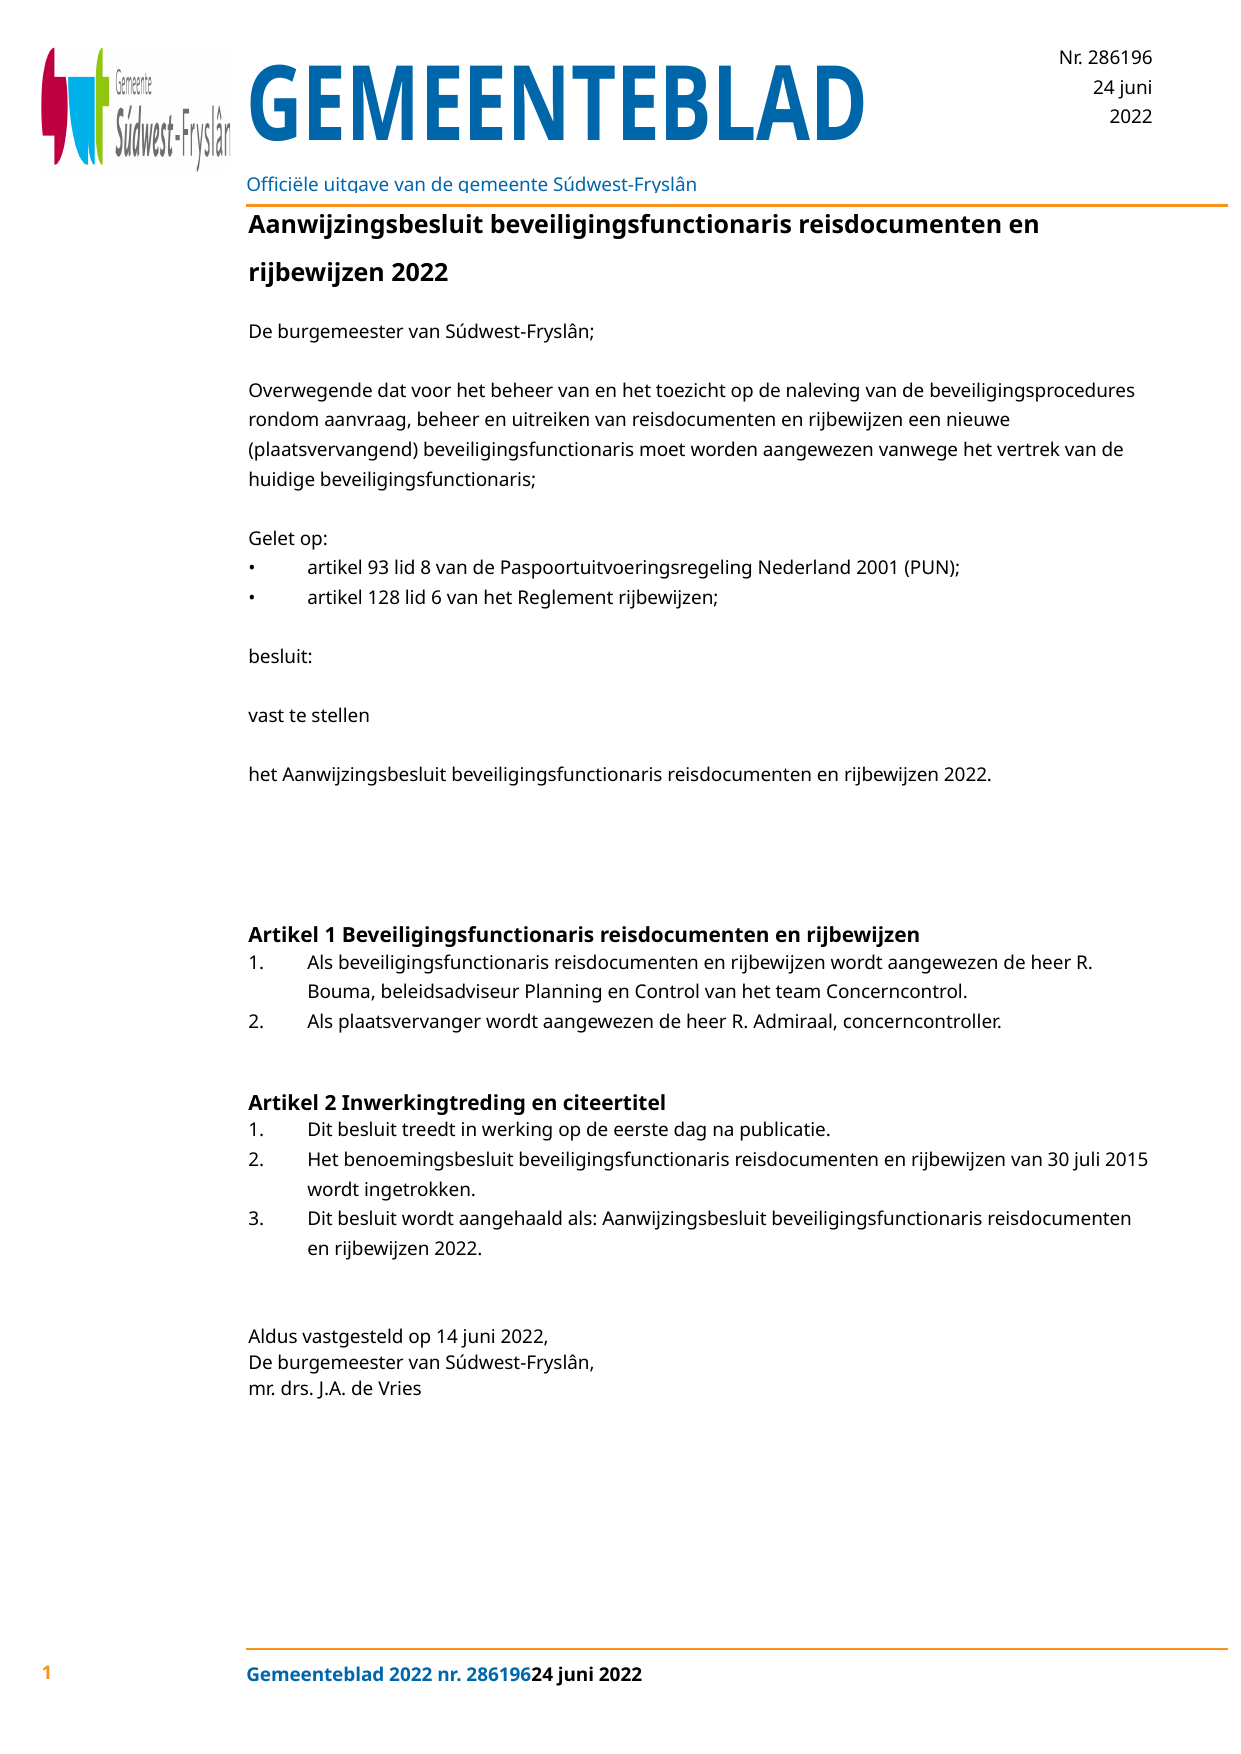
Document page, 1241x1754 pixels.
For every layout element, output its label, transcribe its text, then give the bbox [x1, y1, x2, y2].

list Het benoemingsbesluit beveiligingsfunctionaris reisdocumenten en rijbewijzen van 30 juli 2015 wordt ingetrokken. [248, 1146, 1152, 1201]
text Gelet op: [248, 525, 1152, 551]
list Dit besluit treedt in werking op de eerste dag na publicatie. [248, 1117, 1152, 1142]
list Dit besluit wordt aangehaald als: Aanwijzingsbesluit beveiligingsfunctionaris reisdocumenten en rijbewijzen 2022. [248, 1205, 1152, 1261]
list artikel 128 lid 6 van het Reglement rijbewijzen; [248, 584, 1152, 610]
text het Aanwijzingsbesluit beveiligingsfunctionaris reisdocumenten en rijbewijzen 2022. [248, 762, 1152, 787]
text Artikel 2 Inwerkingtreding en citeertitel [248, 1088, 1152, 1117]
text Artikel 1 Beveiligingsfunctionaris reisdocumenten en rijbewijzen [248, 921, 1152, 949]
text besluit: [248, 643, 1152, 669]
text vast te stellen [248, 702, 1152, 728]
text mr. drs. J.A. de Vries [248, 1375, 1152, 1401]
picture [41, 47, 231, 172]
text De burgemeester van Súdwest-Fryslân, [248, 1349, 1152, 1375]
list Als beveiligingsfunctionaris reisdocumenten en rijbewijzen wordt aangewezen de heer R. Bouma, beleidsadviseur Planning en Control van het team Concerncontrol. [248, 949, 1152, 1004]
text Aldus vastgesteld op 14 juni 2022, [248, 1324, 1152, 1349]
text De burgemeester van Súdwest-Fryslân; [248, 318, 1152, 344]
text Overwegende dat voor het beheer van en het toezicht op de naleving van de beveiligingsprocedures rondom aanvraag, beheer en uitreiken van reisdocumenten en rijbewijzen een nieuwe (plaatsvervangend) beveiligingsfunctionaris moet worden aangewezen vanwege het vertrek van de huidige beveiligingsfunctionaris; [248, 377, 1152, 492]
list Als plaatsvervanger wordt aangewezen de heer R. Admiraal, concerncontroller. [248, 1008, 1152, 1034]
text Aanwijzingsbesluit beveiligingsfunctionaris reisdocumenten en rijbewijzen 2022 [248, 207, 1152, 288]
list artikel 93 lid 8 van de Paspoortuitvoeringsregeling Nederland 2001 (PUN); [248, 554, 1152, 580]
